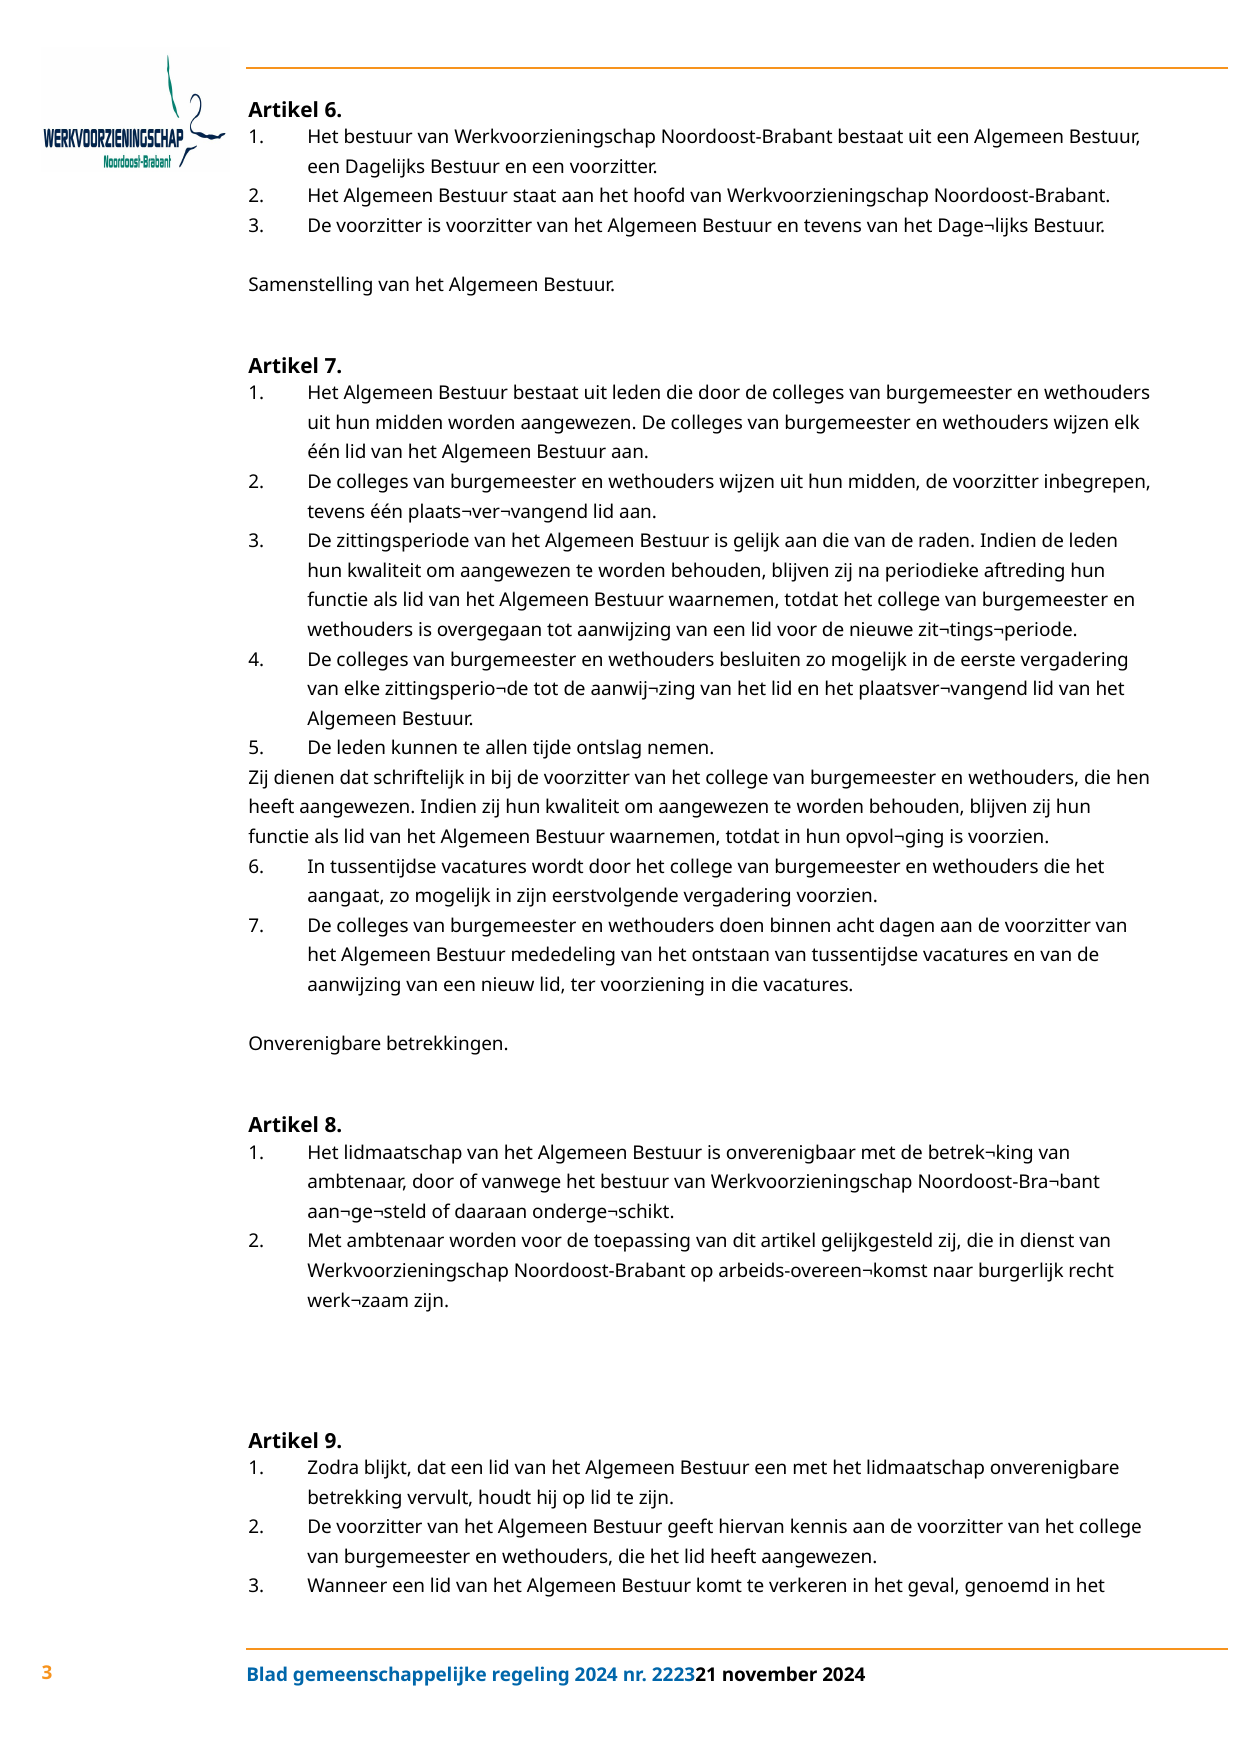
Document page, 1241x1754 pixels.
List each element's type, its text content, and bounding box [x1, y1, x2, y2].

list Wanneer een lid van het Algemeen Bestuur komt te verkeren in het geval, genoemd in het [248, 1573, 1152, 1598]
text Artikel 7. [248, 351, 1152, 379]
list Het lidmaatschap van het Algemeen Bestuur is onverenigbaar met de betrek¬king van ambtenaar, door of vanwege het bestuur van Werkvoorzieningschap Noordoost-Bra¬bant aan¬ge¬steld of daaraan onderge¬schikt. [248, 1139, 1152, 1224]
list Met ambtenaar worden voor de toepassing van dit artikel gelijkgesteld zij, die in dienst van Werkvoorzieningschap Noordoost-Brabant op arbeids-overeen¬komst naar burgerlijk recht werk¬zaam zijn. [248, 1228, 1152, 1312]
picture [41, 47, 231, 172]
list In tussentijdse vacatures wordt door het college van burgemeester en wethouders die het aangaat, zo mogelijk in zijn eerstvolgende vergadering voorzien. [248, 853, 1152, 908]
list Het bestuur van Werkvoorzieningschap Noordoost-Brabant bestaat uit een Algemeen Bestuur, een Dagelijks Bestuur en een voorzitter. [248, 123, 1152, 178]
list De leden kunnen te allen tijde ontslag nemen. [248, 734, 1152, 760]
list De colleges van burgemeester en wethouders wijzen uit hun midden, de voorzitter inbegrepen, tevens één plaats¬ver¬vangend lid aan. [248, 468, 1152, 524]
text Artikel 9. [248, 1426, 1152, 1454]
list De zittingsperiode van het Algemeen Bestuur is gelijk aan die van de raden. Indien de leden hun kwaliteit om aangewezen te worden behouden, blijven zij na periodieke aftreding hun functie als lid van het Algemeen Bestuur waarnemen, totdat het college van burgemeester en wethouders is overgegaan tot aanwijzing van een lid voor de nieuwe zit¬tings¬periode. [248, 527, 1152, 642]
text Samenstelling van het Algemeen Bestuur. [248, 271, 1152, 297]
text Artikel 6. [248, 95, 1152, 123]
list Zodra blijkt, dat een lid van het Algemeen Bestuur een met het lidmaatschap onverenigbare betrekking vervult, houdt hij op lid te zijn. [248, 1454, 1152, 1510]
text Onverenigbare betrekkingen. [248, 1030, 1152, 1056]
list De voorzitter van het Algemeen Bestuur geeft hiervan kennis aan de voorzitter van het college van burgemeester en wethouders, die het lid heeft aangewezen. [248, 1513, 1152, 1569]
list Het Algemeen Bestuur staat aan het hoofd van Werkvoorzieningschap Noordoost-Brabant. [248, 182, 1152, 208]
text Zij dienen dat schriftelijk in bij de voorzitter van het college van burgemeester en wethouders, die hen heeft aangewezen. Indien zij hun kwaliteit om aangewezen te worden behouden, blijven zij hun functie als lid van het Algemeen Bestuur waarnemen, totdat in hun opvol¬ging is voorzien. [248, 764, 1152, 849]
text Artikel 8. [248, 1110, 1152, 1139]
list De voorzitter is voorzitter van het Algemeen Bestuur en tevens van het Dage¬lijks Bestuur. [248, 212, 1152, 238]
list Het Algemeen Bestuur bestaat uit leden die door de colleges van burgemeester en wethouders uit hun midden worden aangewezen. De colleges van burgemeester en wethouders wijzen elk één lid van het Algemeen Bestuur aan. [248, 379, 1152, 464]
list De colleges van burgemeester en wethouders besluiten zo mogelijk in de eerste vergadering van elke zittingsperio¬de tot de aanwij¬zing van het lid en het plaatsver¬vangend lid van het Algemeen Bestuur. [248, 646, 1152, 731]
list De colleges van burgemeester en wethouders doen binnen acht dagen aan de voorzitter van het Algemeen Bestuur mededeling van het ontstaan van tussentijdse vacatures en van de aanwijzing van een nieuw lid, ter voorziening in die vacatures. [248, 912, 1152, 997]
